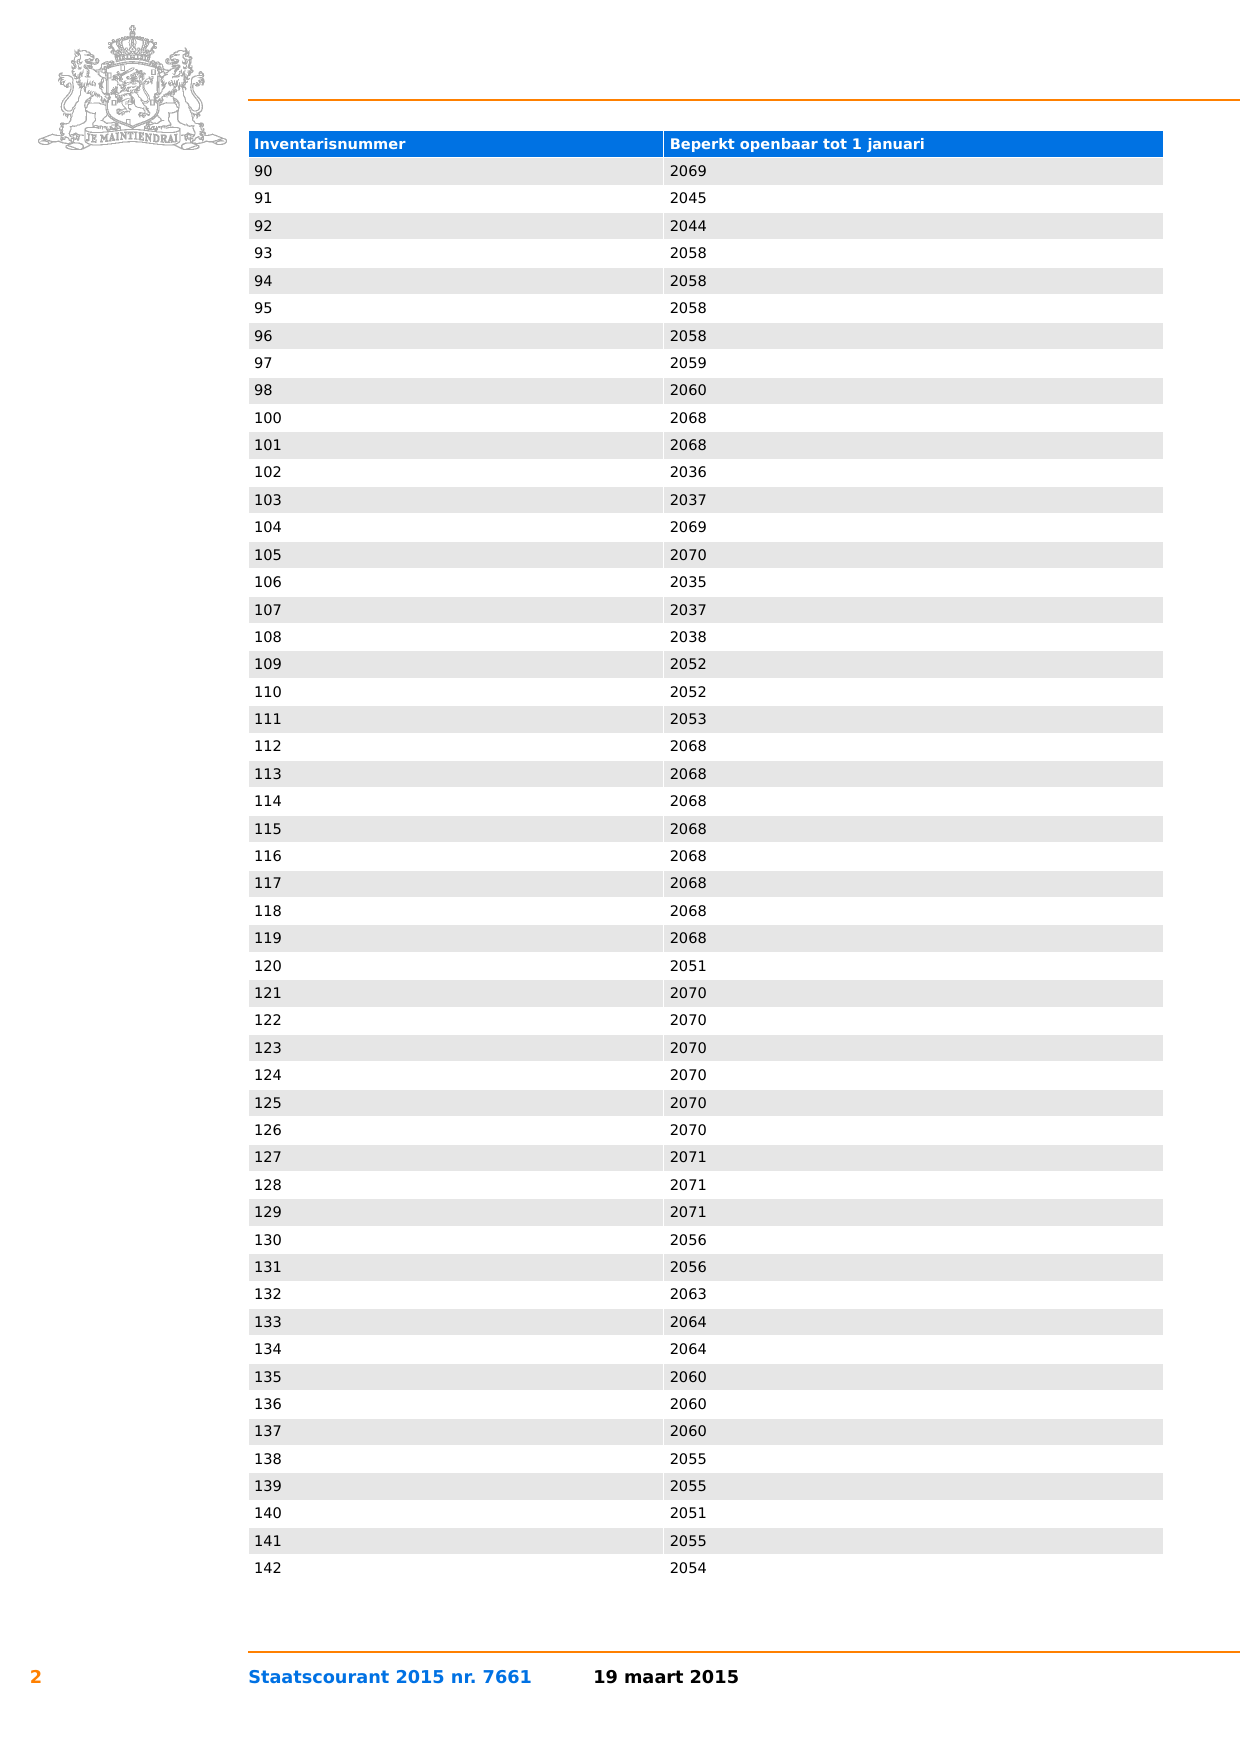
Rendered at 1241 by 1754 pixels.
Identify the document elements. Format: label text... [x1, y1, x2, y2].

table_cell 2070 [664, 1008, 1163, 1034]
table_cell 2044 [664, 213, 1163, 239]
table_cell 125 [249, 1090, 663, 1116]
table_cell 113 [249, 761, 663, 787]
table_cell 101 [249, 432, 663, 459]
table_cell 106 [249, 569, 663, 596]
table_cell 2051 [664, 1501, 1163, 1527]
table_cell 94 [249, 268, 663, 294]
table_cell 2056 [664, 1227, 1163, 1253]
table_cell 119 [249, 925, 663, 952]
table_cell 104 [249, 515, 663, 541]
table_cell 2070 [664, 980, 1163, 1007]
table_cell 137 [249, 1419, 663, 1445]
table_cell 2070 [664, 542, 1163, 568]
table_cell 2058 [664, 295, 1163, 322]
table_cell 136 [249, 1391, 663, 1417]
table_cell 2055 [664, 1528, 1163, 1554]
table_cell 135 [249, 1364, 663, 1390]
table_cell 2064 [664, 1336, 1163, 1363]
table_cell 2053 [664, 706, 1163, 733]
table_cell 122 [249, 1008, 663, 1034]
table_cell 2056 [664, 1254, 1163, 1281]
table_cell 2060 [664, 1419, 1163, 1445]
table_cell 2069 [664, 158, 1163, 185]
table_cell 2068 [664, 816, 1163, 842]
table_cell 109 [249, 651, 663, 678]
table_cell 141 [249, 1528, 663, 1554]
table_cell 117 [249, 871, 663, 897]
table_cell 2064 [664, 1309, 1163, 1335]
table_cell 129 [249, 1199, 663, 1226]
table_cell 2058 [664, 241, 1163, 267]
table_cell 2052 [664, 679, 1163, 705]
table_cell 2068 [664, 925, 1163, 952]
table_cell 142 [249, 1556, 663, 1582]
table_cell 2068 [664, 871, 1163, 897]
table_cell 140 [249, 1501, 663, 1527]
table_cell 131 [249, 1254, 663, 1281]
table_cell 115 [249, 816, 663, 842]
table_cell 124 [249, 1063, 663, 1089]
table_cell 2051 [664, 953, 1163, 979]
table_cell 2068 [664, 432, 1163, 459]
table_cell 2069 [664, 515, 1163, 541]
table_cell 138 [249, 1446, 663, 1472]
table_cell 139 [249, 1473, 663, 1500]
table_cell 2055 [664, 1446, 1163, 1472]
table_cell 2071 [664, 1172, 1163, 1198]
table_cell 2038 [664, 624, 1163, 650]
table_cell 107 [249, 597, 663, 623]
table_cell 130 [249, 1227, 663, 1253]
table_cell 126 [249, 1117, 663, 1143]
table_cell 132 [249, 1282, 663, 1308]
table_header Beperkt openbaar tot 1 januari [664, 131, 1163, 157]
table_cell 114 [249, 789, 663, 815]
table_cell 92 [249, 213, 663, 239]
table_cell 96 [249, 323, 663, 349]
table_cell 2070 [664, 1117, 1163, 1143]
table_cell 95 [249, 295, 663, 322]
table_cell 2070 [664, 1063, 1163, 1089]
table_cell 2060 [664, 378, 1163, 404]
table_cell 134 [249, 1336, 663, 1363]
table_cell 128 [249, 1172, 663, 1198]
table_cell 120 [249, 953, 663, 979]
table_cell 2068 [664, 898, 1163, 924]
table_cell 118 [249, 898, 663, 924]
table_cell 123 [249, 1035, 663, 1061]
table_cell 116 [249, 843, 663, 869]
table_cell 2037 [664, 597, 1163, 623]
table_cell 2070 [664, 1090, 1163, 1116]
table_cell 93 [249, 241, 663, 267]
table_cell 91 [249, 186, 663, 212]
table_cell 97 [249, 350, 663, 376]
table_cell 2058 [664, 268, 1163, 294]
table_cell 112 [249, 734, 663, 760]
table_cell 108 [249, 624, 663, 650]
table_cell 2054 [664, 1556, 1163, 1582]
table_cell 2068 [664, 789, 1163, 815]
picture [38, 25, 227, 150]
table_cell 2036 [664, 460, 1163, 486]
table_cell 2059 [664, 350, 1163, 376]
table_cell 105 [249, 542, 663, 568]
table_cell 2068 [664, 734, 1163, 760]
table_cell 121 [249, 980, 663, 1007]
table_cell 110 [249, 679, 663, 705]
table_cell 2068 [664, 761, 1163, 787]
table_cell 133 [249, 1309, 663, 1335]
table_cell 2035 [664, 569, 1163, 596]
table_cell 127 [249, 1145, 663, 1171]
table_cell 103 [249, 487, 663, 513]
table_cell 100 [249, 405, 663, 431]
table_cell 102 [249, 460, 663, 486]
table_cell 2052 [664, 651, 1163, 678]
table_cell 2055 [664, 1473, 1163, 1500]
table_cell 111 [249, 706, 663, 733]
table_cell 2058 [664, 323, 1163, 349]
table_cell 2063 [664, 1282, 1163, 1308]
table_cell 2060 [664, 1364, 1163, 1390]
table_cell 2068 [664, 405, 1163, 431]
table_cell 2071 [664, 1145, 1163, 1171]
table_cell 2045 [664, 186, 1163, 212]
table_cell 2060 [664, 1391, 1163, 1417]
table_cell 2071 [664, 1199, 1163, 1226]
table_cell 98 [249, 378, 663, 404]
table_header Inventarisnummer [249, 131, 663, 157]
table_cell 2068 [664, 843, 1163, 869]
table_cell 90 [249, 158, 663, 185]
table_cell 2070 [664, 1035, 1163, 1061]
table_cell 2037 [664, 487, 1163, 513]
